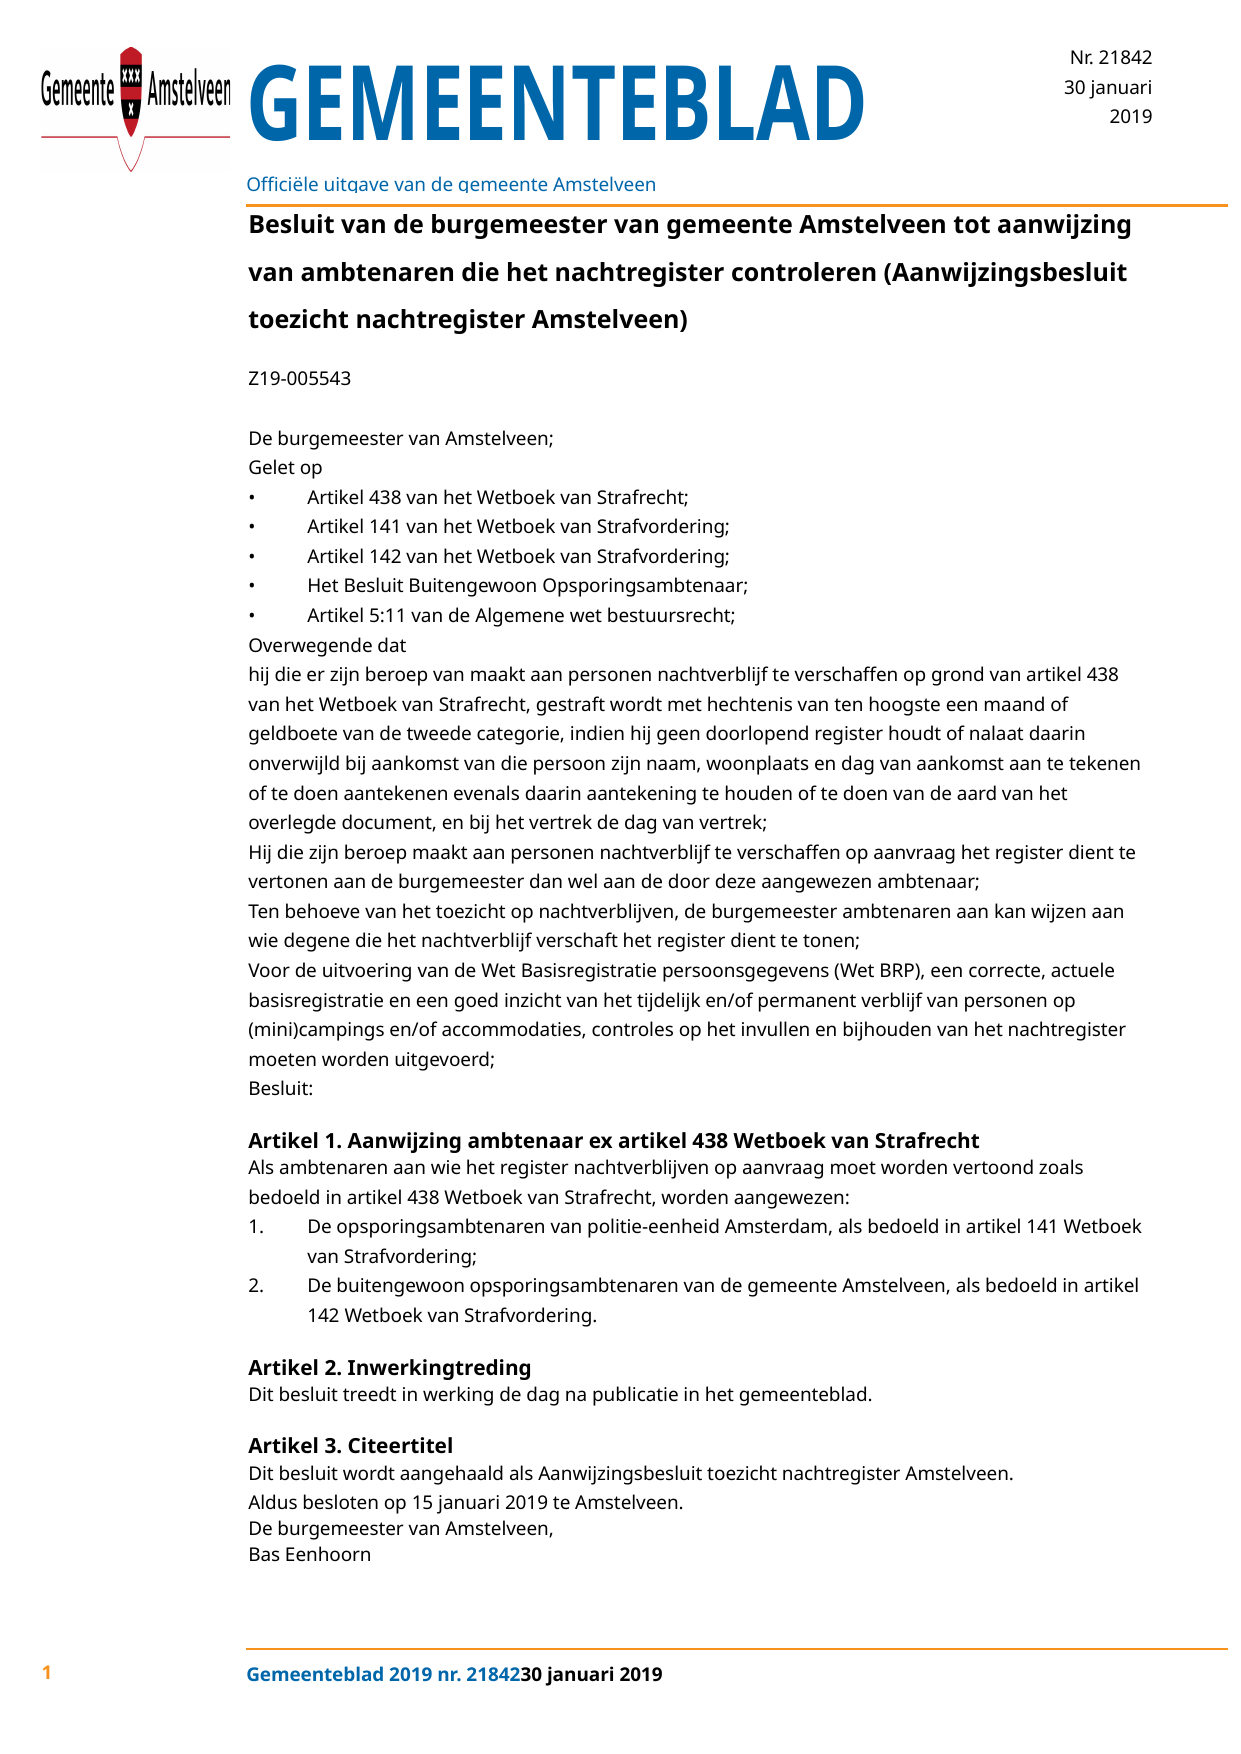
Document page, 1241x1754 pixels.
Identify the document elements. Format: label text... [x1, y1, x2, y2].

text Artikel 3. Citeertitel [248, 1432, 1152, 1460]
list Artikel 5:11 van de Algemene wet bestuursrecht; [248, 602, 1152, 628]
list Artikel 438 van het Wetboek van Strafrecht; [248, 484, 1152, 509]
text Hij die zijn beroep maakt aan personen nachtverblijf te verschaffen op aanvraag het register dient te vertonen aan de burgemeester dan wel aan de door deze aangewezen ambtenaar; [248, 839, 1152, 894]
list De opsporingsambtenaren van politie-eenheid Amsterdam, als bedoeld in artikel 141 Wetboek van Strafvordering; [248, 1213, 1152, 1269]
text Gelet op [248, 454, 1152, 480]
text Ten behoeve van het toezicht op nachtverblijven, de burgemeester ambtenaren aan kan wijzen aan wie degene die het nachtverblijf verschaft het register dient te tonen; [248, 898, 1152, 953]
text Voor de uitvoering van de Wet Basisregistratie persoonsgegevens (Wet BRP), een correcte, actuele basisregistratie en een goed inzicht van het tijdelijk en/of permanent verblijf van personen op (mini)campings en/of accommodaties, controles op het invullen en bijhouden van het nachtregister moeten worden uitgevoerd; [248, 957, 1152, 1072]
text Besluit: [248, 1076, 1152, 1101]
text hij die er zijn beroep van maakt aan personen nachtverblijf te verschaffen op grond van artikel 438 van het Wetboek van Strafrecht, gestraft wordt met hechtenis van ten hoogste een maand of geldboete van de tweede categorie, indien hij geen doorlopend register houdt of nalaat daarin onverwijld bij aankomst van die persoon zijn naam, woonplaats en dag van aankomst aan te tekenen of te doen aantekenen evenals daarin aantekening te houden of te doen van de aard van het overlegde document, en bij het vertrek de dag van vertrek; [248, 661, 1152, 835]
text Als ambtenaren aan wie het register nachtverblijven op aanvraag moet worden vertoond zoals bedoeld in artikel 438 Wetboek van Strafrecht, worden aangewezen: [248, 1154, 1152, 1210]
list Het Besluit Buitengewoon Opsporingsambtenaar; [248, 573, 1152, 598]
picture [41, 47, 231, 172]
text Artikel 1. Aanwijzing ambtenaar ex artikel 438 Wetboek van Strafrecht [248, 1126, 1152, 1154]
list Artikel 141 van het Wetboek van Strafvordering; [248, 513, 1152, 539]
text Artikel 2. Inwerkingtreding [248, 1353, 1152, 1381]
text Aldus besloten op 15 januari 2019 te Amstelveen. [248, 1489, 1152, 1515]
text De burgemeester van Amstelveen; [248, 425, 1152, 450]
text Bas Eenhoorn [248, 1541, 1152, 1567]
text Overwegende dat [248, 632, 1152, 657]
text Dit besluit treedt in werking de dag na publicatie in het gemeenteblad. [248, 1381, 1152, 1407]
text Besluit van de burgemeester van gemeente Amstelveen tot aanwijzing van ambtenaren die het nachtregister controleren (Aanwijzingsbesluit toezicht nachtregister Amstelveen) [248, 207, 1152, 336]
text De burgemeester van Amstelveen, [248, 1515, 1152, 1541]
list De buitengewoon opsporingsambtenaren van de gemeente Amstelveen, als bedoeld in artikel 142 Wetboek van Strafvordering. [248, 1273, 1152, 1328]
text Z19-005543 [248, 366, 1152, 391]
list Artikel 142 van het Wetboek van Strafvordering; [248, 543, 1152, 569]
text Dit besluit wordt aangehaald als Aanwijzingsbesluit toezicht nachtregister Amstelveen. [248, 1460, 1152, 1486]
